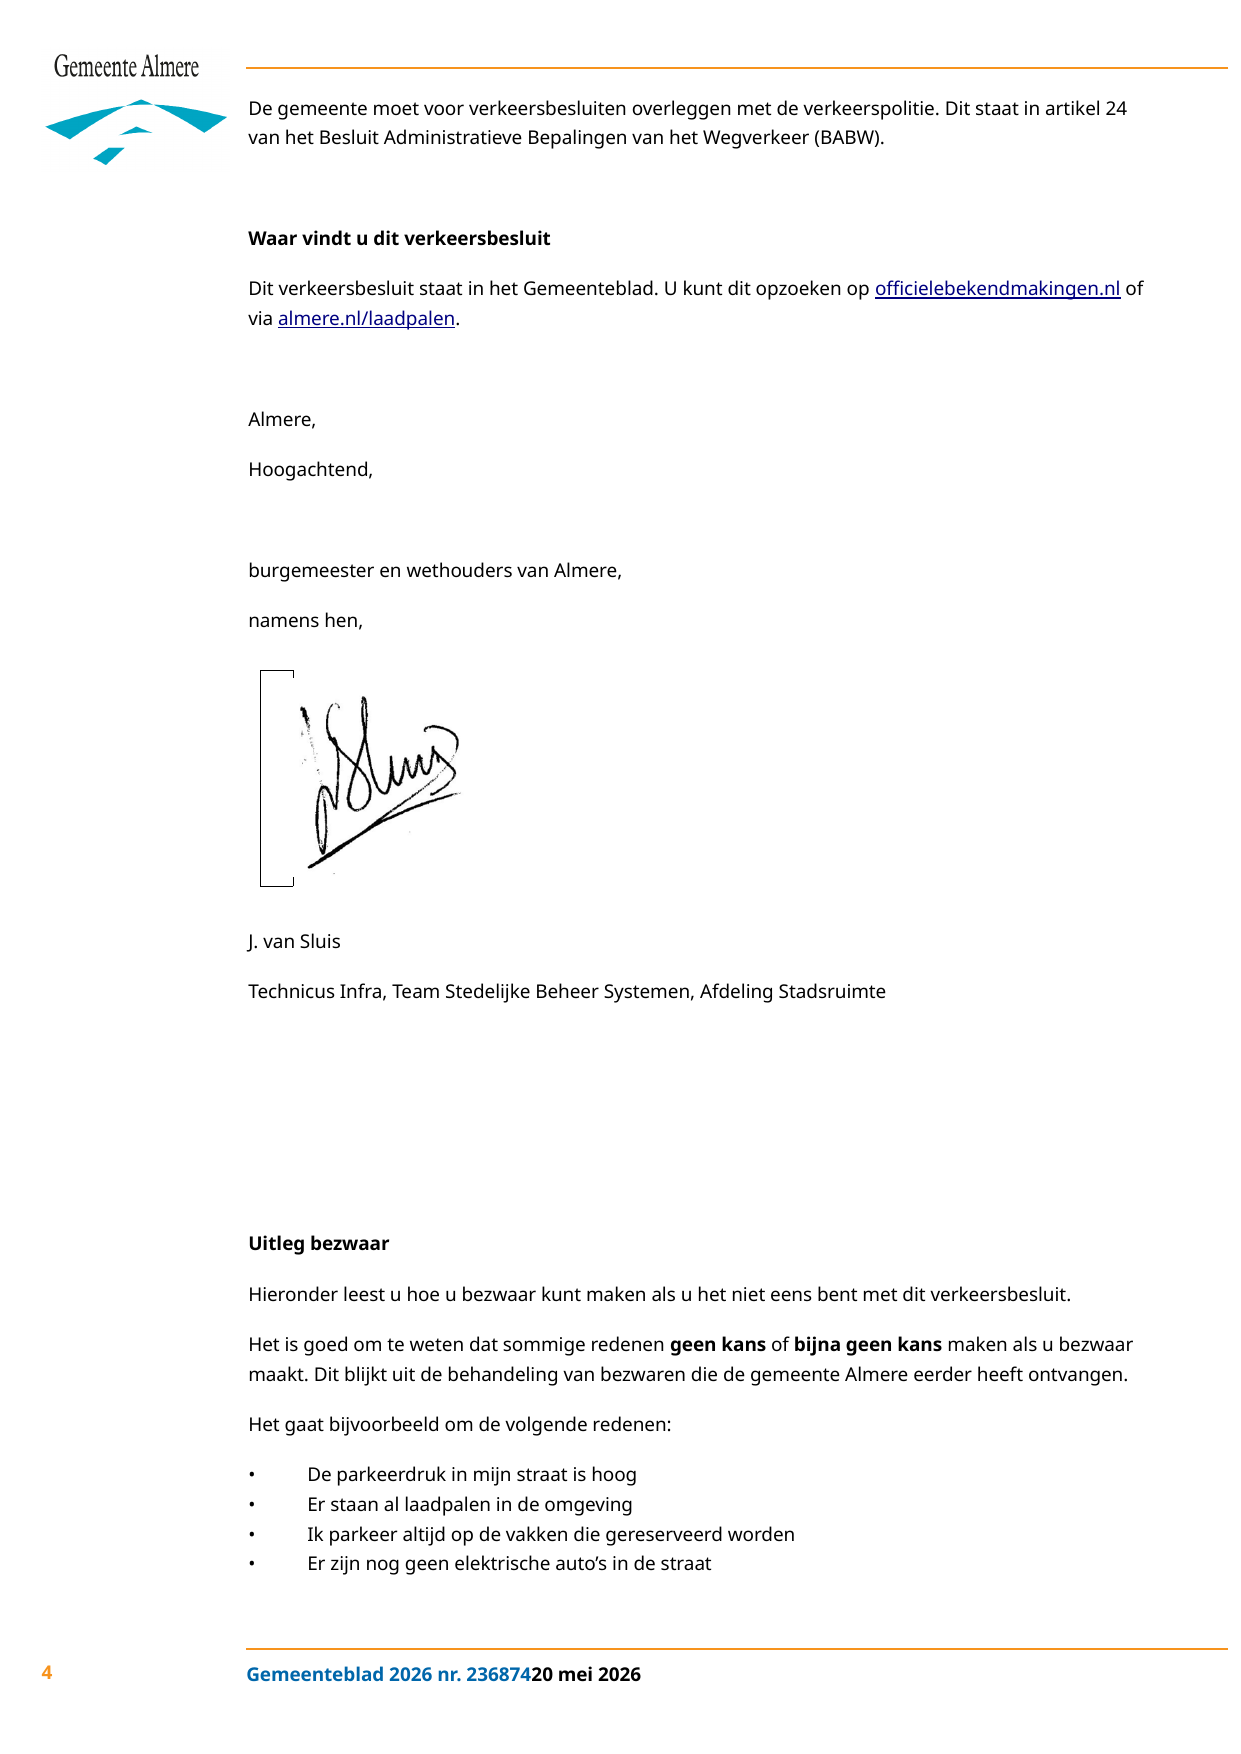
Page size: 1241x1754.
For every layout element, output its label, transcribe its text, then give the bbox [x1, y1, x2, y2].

text Uitleg bezwaar [248, 1230, 1152, 1256]
picture [41, 47, 231, 172]
text De gemeente moet voor verkeersbesluiten overleggen met de verkeerspolitie. Dit staat in artikel 24 van het Besluit Administratieve Bepalingen van het Wegverkeer (BABW). [248, 95, 1152, 150]
list Er zijn nog geen elektrische auto’s in de straat [248, 1550, 1152, 1576]
text Hoogachtend, [248, 456, 1152, 482]
text Technicus Infra, Team Stedelijke Beheer Systemen, Afdeling Stadsruimte [248, 978, 1152, 1004]
text Het gaat bijvoorbeeld om de volgende redenen: [248, 1411, 1152, 1437]
text Almere, [248, 406, 1152, 432]
list Ik parkeer altijd op de vakken die gereserveerd worden [248, 1521, 1152, 1547]
text Het is goed om te weten dat sommige redenen geen kans of bijna geen kans maken als u bezwaar maakt. Dit blijkt uit de behandeling van bezwaren die de gemeente Almere eerder heeft ontvangen. [248, 1331, 1152, 1387]
text burgemeester en wethouders van Almere, [248, 557, 1152, 583]
list De parkeerdruk in mijn straat is hoog [248, 1462, 1152, 1487]
list Er staan al laadpalen in de omgeving [248, 1491, 1152, 1517]
text namens hen, [248, 608, 1152, 633]
text Dit verkeersbesluit staat in het Gemeenteblad. U kunt dit opzoeken op officielebekendmakingen.nl of via almere.nl/laadpalen. [248, 276, 1152, 331]
text J. van Sluis [248, 928, 1152, 954]
text Hieronder leest u hoe u bezwaar kunt maken als u het niet eens bent met dit verkeersbesluit. [248, 1281, 1152, 1307]
text Waar vindt u dit verkeersbesluit [248, 225, 1152, 251]
picture [268, 678, 476, 877]
